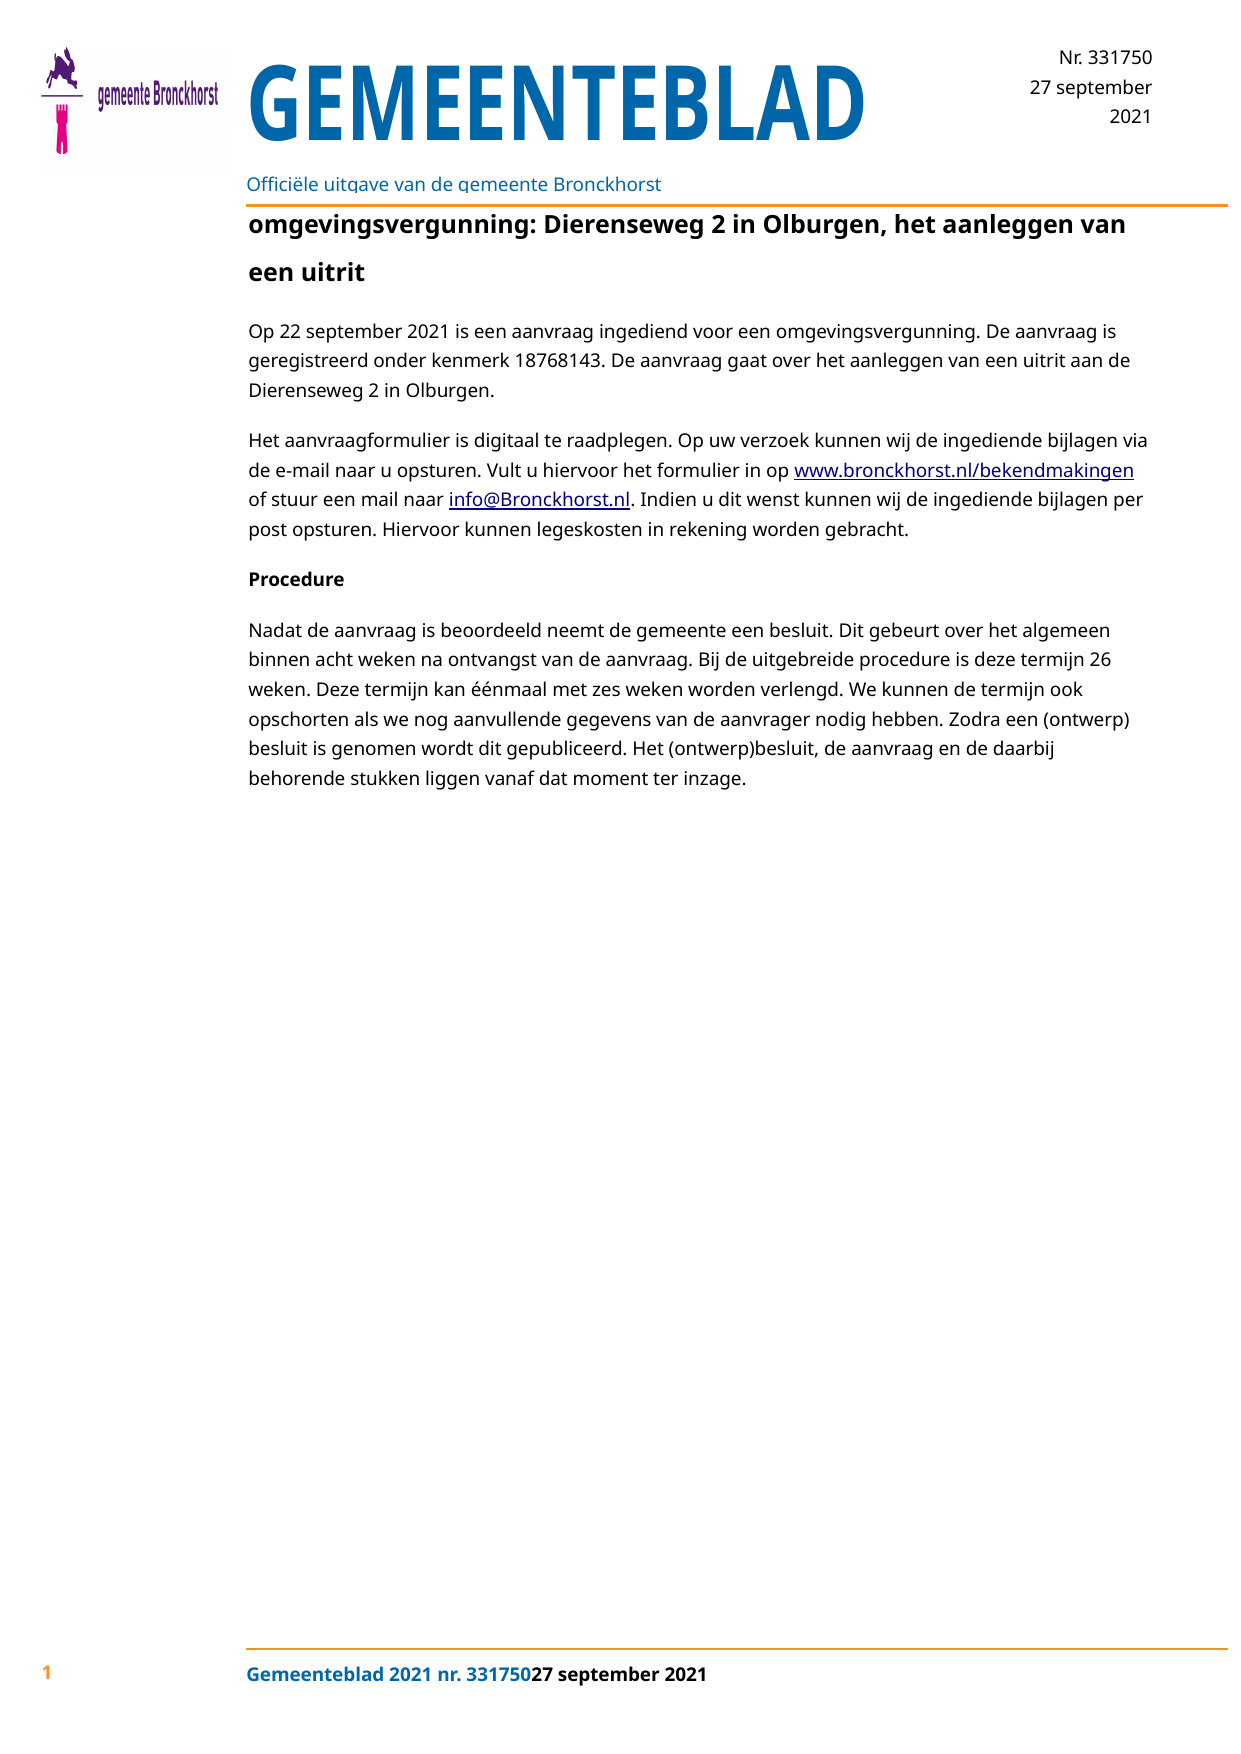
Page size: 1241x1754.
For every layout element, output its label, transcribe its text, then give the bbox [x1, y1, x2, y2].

text omgevingsvergunning: Dierenseweg 2 in Olburgen, het aanleggen van een uitrit [248, 207, 1152, 288]
text Het aanvraagformulier is digitaal te raadplegen. Op uw verzoek kunnen wij de ingediende bijlagen via de e-mail naar u opsturen. Vult u hiervoor het formulier in op www.bronckhorst.nl/bekendmakingen of stuur een mail naar info@Bronckhorst.nl. Indien u dit wenst kunnen wij de ingediende bijlagen per post opsturen. Hiervoor kunnen legeskosten in rekening worden gebracht. [248, 427, 1152, 542]
text Op 22 september 2021 is een aanvraag ingediend voor een omgevingsvergunning. De aanvraag is geregistreerd onder kenmerk 18768143. De aanvraag gaat over het aanleggen van een uitrit aan de Dierenseweg 2 in Olburgen. [248, 318, 1152, 403]
text Procedure [248, 567, 1152, 592]
picture [41, 47, 231, 172]
text Nadat de aanvraag is beoordeeld neemt de gemeente een besluit. Dit gebeurt over het algemeen binnen acht weken na ontvangst van de aanvraag. Bij de uitgebreide procedure is deze termijn 26 weken. Deze termijn kan éénmaal met zes weken worden verlengd. We kunnen de termijn ook opschorten als we nog aanvullende gegevens van de aanvrager nodig hebben. Zodra een (ontwerp) besluit is genomen wordt dit gepubliceerd. Het (ontwerp)besluit, de aanvraag en de daarbij behorende stukken liggen vanaf dat moment ter inzage. [248, 617, 1152, 791]
